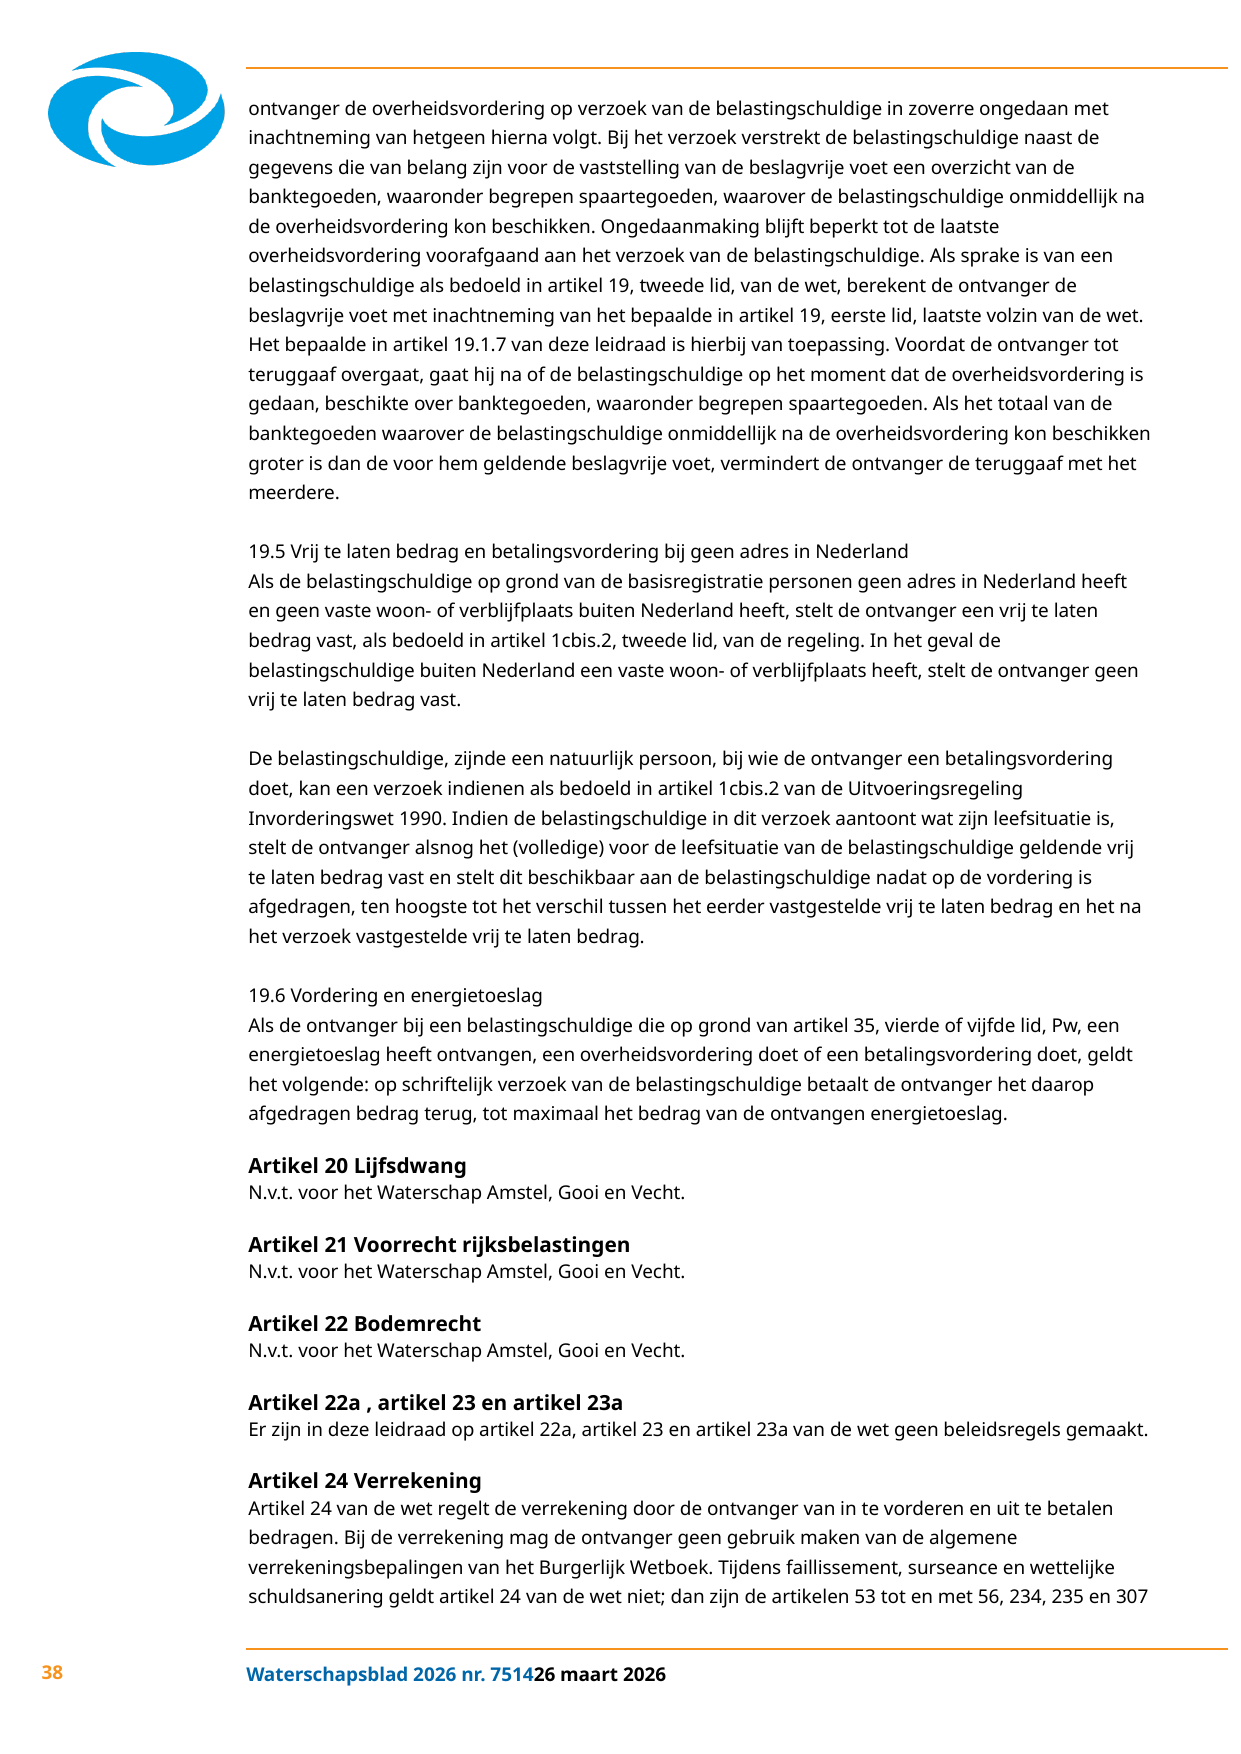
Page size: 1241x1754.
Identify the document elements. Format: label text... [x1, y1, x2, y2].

text Als de ontvanger bij een belastingschuldige die op grond van artikel 35, vierde of vijfde lid, Pw, een energietoeslag heeft ontvangen, een overheidsvordering doet of een betalingsvordering doet, geldt het volgende: op schriftelijk verzoek van de belastingschuldige betaalt de ontvanger het daarop afgedragen bedrag terug, tot maximaal het bedrag van de ontvangen energietoeslag. [248, 1012, 1152, 1126]
text De belastingschuldige, zijnde een natuurlijk persoon, bij wie de ontvanger een betalingsvordering doet, kan een verzoek indienen als bedoeld in artikel 1cbis.2 van de Uitvoeringsregeling Invorderingswet 1990. Indien de belastingschuldige in dit verzoek aantoont wat zijn leefsituatie is, stelt de ontvanger alsnog het (volledige) voor de leefsituatie van de belastingschuldige geldende vrij te laten bedrag vast en stelt dit beschikbaar aan de belastingschuldige nadat op de vordering is afgedragen, ten hoogste tot het verschil tussen het eerder vastgestelde vrij te laten bedrag en het na het verzoek vastgestelde vrij te laten bedrag. [248, 746, 1152, 949]
text Artikel 24 Verrekening [248, 1466, 1152, 1495]
text N.v.t. voor het Waterschap Amstel, Gooi en Vecht. [248, 1258, 1152, 1284]
text Artikel 21 Voorrecht rijksbelastingen [248, 1230, 1152, 1258]
text Artikel 24 van de wet regelt de verrekening door de ontvanger van in te vorderen en uit te betalen bedragen. Bij de verrekening mag de ontvanger geen gebruik maken van de algemene verrekeningsbepalingen van het Burgerlijk Wetboek. Tijdens faillissement, surseance en wettelijke schuldsanering geldt artikel 24 van de wet niet; dan zijn de artikelen 53 tot en met 56, 234, 235 en 307 [248, 1495, 1152, 1609]
text Artikel 20 Lijfsdwang [248, 1151, 1152, 1179]
text 19.6 Vordering en energietoeslag [248, 982, 1152, 1008]
picture [41, 47, 231, 172]
text ontvanger de overheidsvordering op verzoek van de belastingschuldige in zoverre ongedaan met inachtneming van hetgeen hierna volgt. Bij het verzoek verstrekt de belastingschuldige naast de gegevens die van belang zijn voor de vaststelling van de beslagvrije voet een overzicht van de banktegoeden, waaronder begrepen spaartegoeden, waarover de belastingschuldige onmiddellijk na de overheidsvordering kon beschikken. Ongedaanmaking blijft beperkt tot de laatste overheidsvordering voorafgaand aan het verzoek van de belastingschuldige. Als sprake is van een belastingschuldige als bedoeld in artikel 19, tweede lid, van de wet, berekent de ontvanger de beslagvrije voet met inachtneming van het bepaalde in artikel 19, eerste lid, laatste volzin van de wet. Het bepaalde in artikel 19.1.7 van deze leidraad is hierbij van toepassing. Voordat de ontvanger tot teruggaaf overgaat, gaat hij na of de belastingschuldige op het moment dat de overheidsvordering is gedaan, beschikte over banktegoeden, waaronder begrepen spaartegoeden. Als het totaal van de banktegoeden waarover de belastingschuldige onmiddellijk na de overheidsvordering kon beschikken groter is dan de voor hem geldende beslagvrije voet, vermindert de ontvanger de teruggaaf met het meerdere. [248, 95, 1152, 505]
text N.v.t. voor het Waterschap Amstel, Gooi en Vecht. [248, 1179, 1152, 1205]
text Als de belastingschuldige op grond van de basisregistratie personen geen adres in Nederland heeft en geen vaste woon- of verblijfplaats buiten Nederland heeft, stelt de ontvanger een vrij te laten bedrag vast, als bedoeld in artikel 1cbis.2, tweede lid, van de regeling. In het geval de belastingschuldige buiten Nederland een vaste woon- of verblijfplaats heeft, stelt de ontvanger geen vrij te laten bedrag vast. [248, 568, 1152, 712]
text Artikel 22a , artikel 23 en artikel 23a [248, 1388, 1152, 1416]
text Artikel 22 Bodemrecht [248, 1309, 1152, 1337]
text N.v.t. voor het Waterschap Amstel, Gooi en Vecht. [248, 1337, 1152, 1363]
text 19.5 Vrij te laten bedrag en betalingsvordering bij geen adres in Nederland [248, 538, 1152, 564]
text Er zijn in deze leidraad op artikel 22a, artikel 23 en artikel 23a van de wet geen beleidsregels gemaakt. [248, 1416, 1152, 1442]
